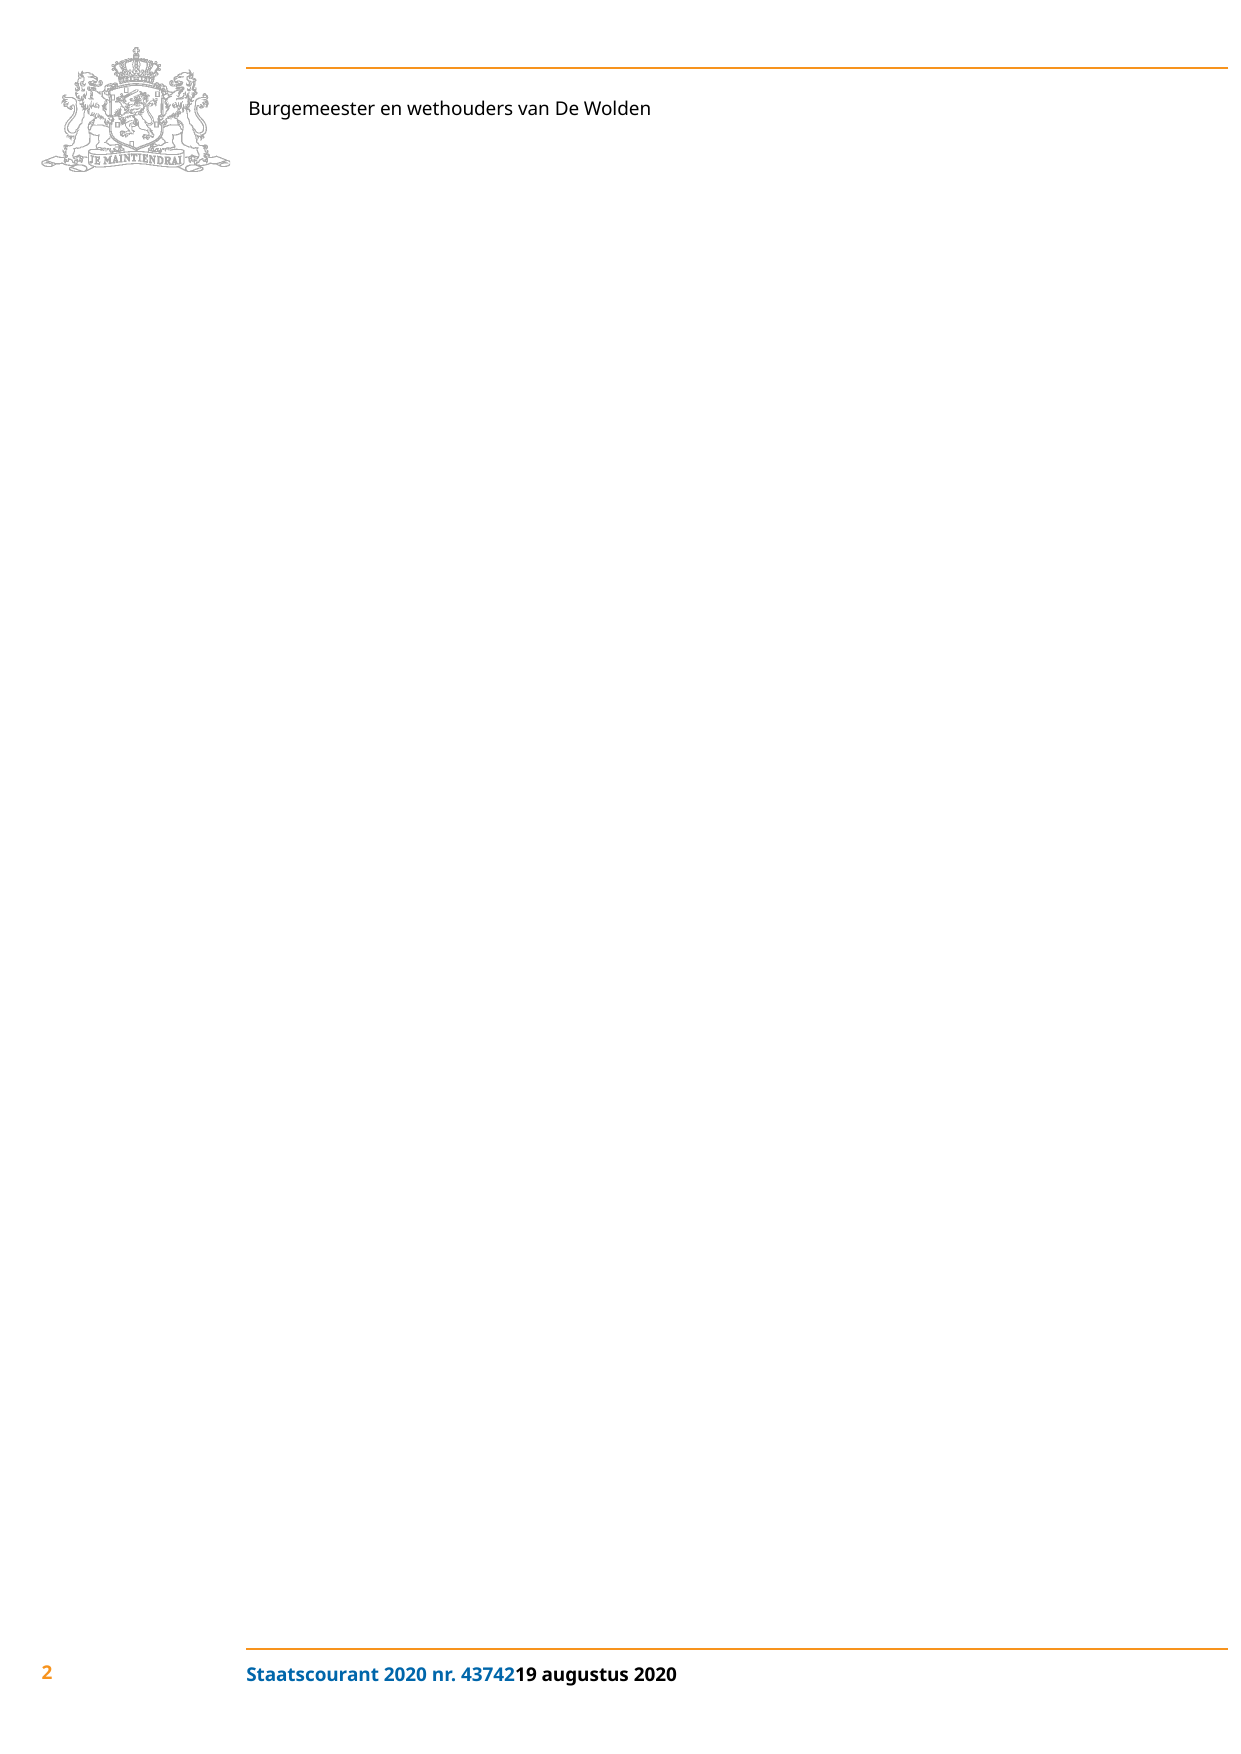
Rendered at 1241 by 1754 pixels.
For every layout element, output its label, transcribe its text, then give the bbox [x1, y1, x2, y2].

text Burgemeester en wethouders van De Wolden [248, 95, 1152, 121]
picture [41, 47, 231, 172]
